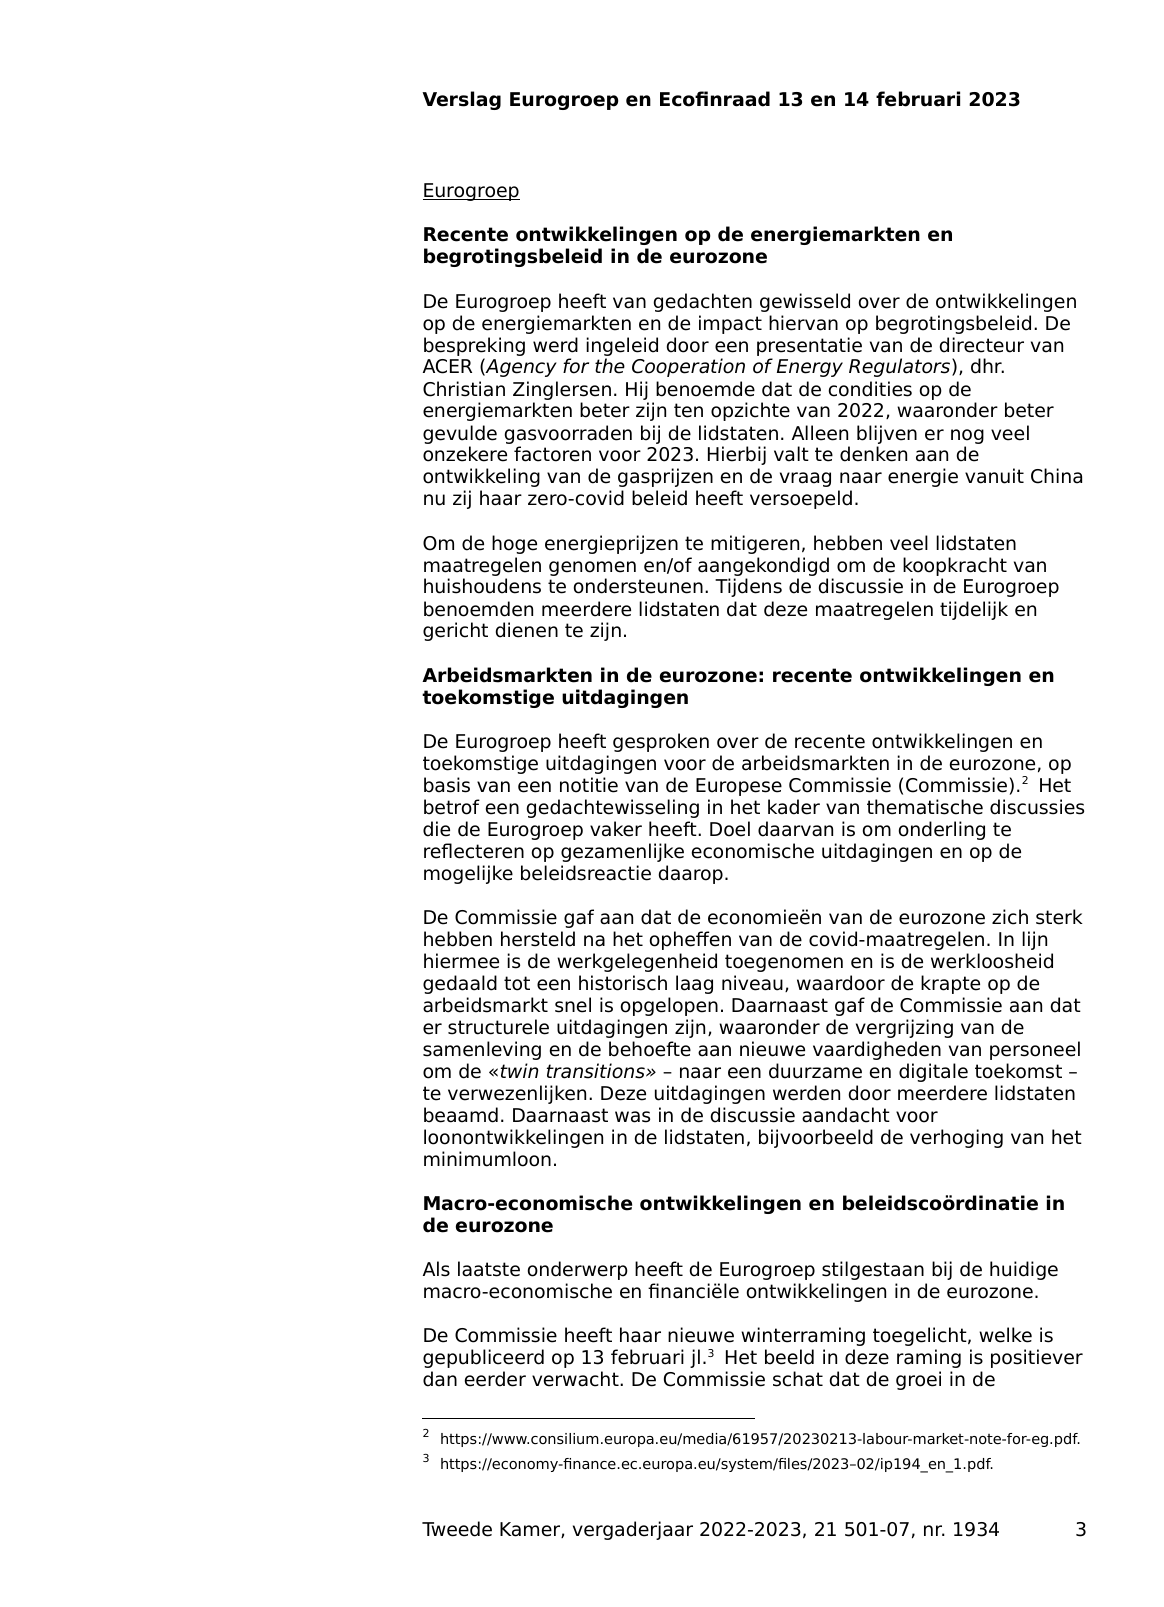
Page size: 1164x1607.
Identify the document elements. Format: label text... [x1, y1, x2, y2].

text https://www.consilium.europa.eu/media/61957/20230213-labour-market-note-for-eg.pdf. [422, 1427, 1087, 1449]
subtitle Eurogroep [422, 180, 1087, 202]
text Om de hoge energieprijzen te mitigeren, hebben veel lidstaten maatregelen genomen en/of aangekondigd om de koopkracht van huishoudens te ondersteunen. Tijdens de discussie in de Eurogroep benoemden meerdere lidstaten dat deze maatregelen tijdelijk en gericht dienen te zijn. [422, 532, 1087, 642]
text De Commissie gaf aan dat de economieën van de eurozone zich sterk hebben hersteld na het opheffen van de covid-maatregelen. In lijn hiermee is de werkgelegenheid toegenomen en is de werkloosheid gedaald tot een historisch laag niveau, waardoor de krapte op de arbeidsmarkt snel is opgelopen. Daarnaast gaf de Commissie aan dat er structurele uitdagingen zijn, waaronder de vergrijzing van de samenleving en de behoefte aan nieuwe vaardigheden van personeel om de «twin transitions» – naar een duurzame en digitale toekomst – te verwezenlijken. Deze uitdagingen werden door meerdere lidstaten beaamd. Daarnaast was in de discussie aandacht voor loonontwikkelingen in de lidstaten, bijvoorbeeld de verhoging van het minimumloon. [422, 907, 1087, 1171]
subtitle Macro-economische ontwikkelingen en beleidscoördinatie in de eurozone [422, 1193, 1087, 1237]
subtitle Recente ontwikkelingen op de energiemarkten en begrotingsbeleid in de eurozone [422, 224, 1087, 268]
subtitle Verslag Eurogroep en Ecofinraad 13 en 14 februari 2023 [422, 89, 1087, 111]
text Als laatste onderwerp heeft de Eurogroep stilgestaan bij de huidige macro-economische en financiële ontwikkelingen in de eurozone. [422, 1259, 1087, 1303]
subtitle Arbeidsmarkten in de eurozone: recente ontwikkelingen en toekomstige uitdagingen [422, 664, 1087, 708]
text De Eurogroep heeft van gedachten gewisseld over de ontwikkelingen op de energiemarkten en de impact hiervan op begrotingsbeleid. De bespreking werd ingeleid door een presentatie van de directeur van ACER (Agency for the Cooperation of Energy Regulators), dhr. Christian Zinglersen. Hij benoemde dat de condities op de energiemarkten beter zijn ten opzichte van 2022, waaronder beter gevulde gasvoorraden bij de lidstaten. Alleen blijven er nog veel onzekere factoren voor 2023. Hierbij valt te denken aan de ontwikkeling van de gasprijzen en de vraag naar energie vanuit China nu zij haar zero-covid beleid heeft versoepeld. [422, 291, 1087, 510]
text De Eurogroep heeft gesproken over de recente ontwikkelingen en toekomstige uitdagingen voor de arbeidsmarkten in de eurozone, op basis van een notitie van de Europese Commissie (Commissie). Het betrof een gedachtewisseling in het kader van thematische discussies die de Eurogroep vaker heeft. Doel daarvan is om onderling te reflecteren op gezamenlijke economische uitdagingen en op de mogelijke beleidsreactie daarop. [422, 731, 1087, 884]
text https://economy-finance.ec.europa.eu/system/files/2023–02/ip194_en_1.pdf. [422, 1452, 1087, 1474]
text De Commissie heeft haar nieuwe winterraming toegelicht, welke is gepubliceerd op 13 februari jl. Het beeld in deze raming is positiever dan eerder verwacht. De Commissie schat dat de groei in de [422, 1325, 1087, 1391]
